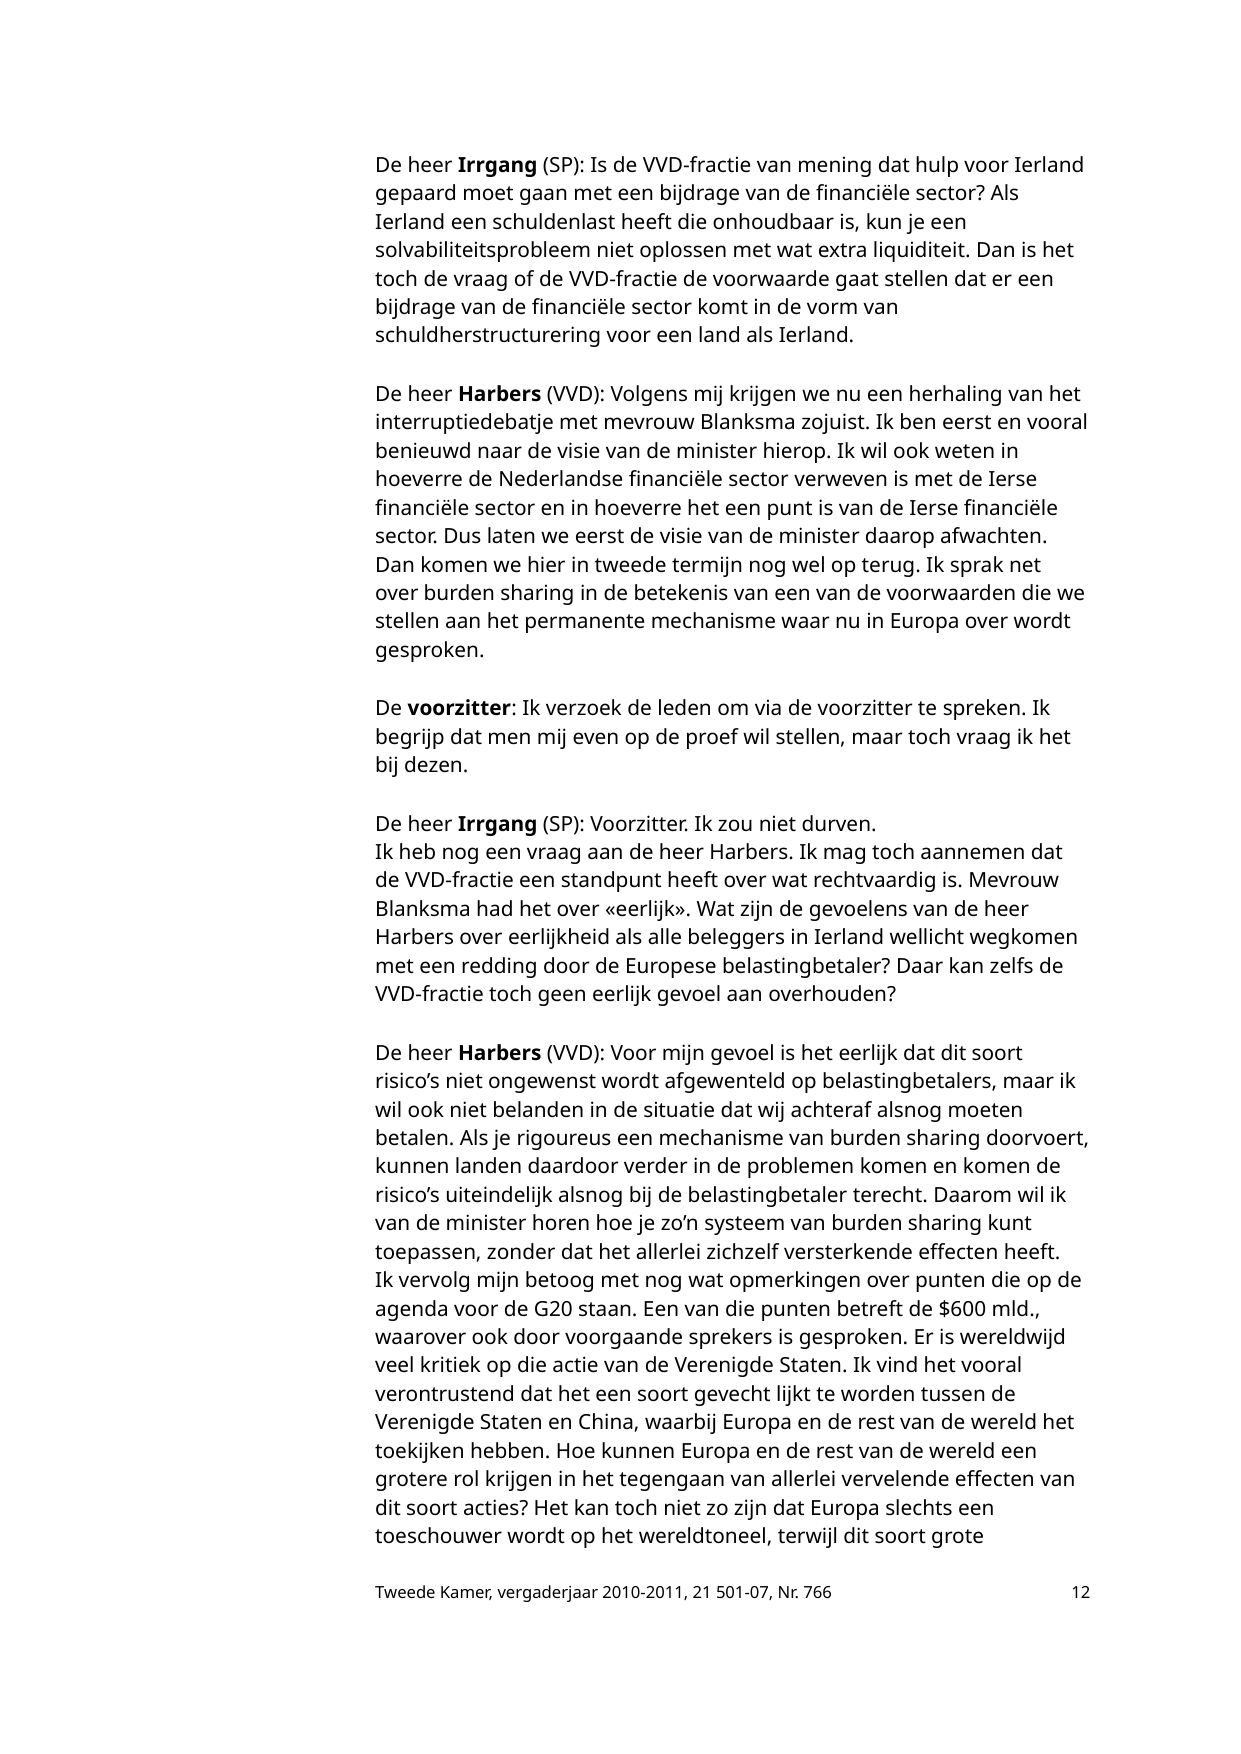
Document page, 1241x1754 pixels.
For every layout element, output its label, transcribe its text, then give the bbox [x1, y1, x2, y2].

text De heer Irrgang (SP): Voorzitter. Ik zou niet durven. [375, 809, 1090, 837]
text Ik heb nog een vraag aan de heer Harbers. Ik mag toch aannemen dat de VVD-fractie een standpunt heeft over wat rechtvaardig is. Mevrouw Blanksma had het over «eerlijk». Wat zijn de gevoelens van de heer Harbers over eerlijkheid als alle beleggers in Ierland wellicht wegkomen met een redding door de Europese belastingbetaler? Daar kan zelfs de VVD-fractie toch geen eerlijk gevoel aan overhouden? [375, 837, 1090, 1008]
text Ik vervolg mijn betoog met nog wat opmerkingen over punten die op de agenda voor de G20 staan. Een van die punten betreft de $600 mld., waarover ook door voorgaande sprekers is gesproken. Er is wereldwijd veel kritiek op die actie van de Verenigde Staten. Ik vind het vooral verontrustend dat het een soort gevecht lijkt te worden tussen de Verenigde Staten en China, waarbij Europa en de rest van de wereld het toekijken hebben. Hoe kunnen Europa en de rest van de wereld een grotere rol krijgen in het tegengaan van allerlei vervelende effecten van dit soort acties? Het kan toch niet zo zijn dat Europa slechts een toeschouwer wordt op het wereldtoneel, terwijl dit soort grote [375, 1265, 1090, 1550]
text De voorzitter: Ik verzoek de leden om via de voorzitter te spreken. Ik begrijp dat men mij even op de proef wil stellen, maar toch vraag ik het bij dezen. [375, 693, 1090, 779]
text De heer Irrgang (SP): Is de VVD-fractie van mening dat hulp voor Ierland gepaard moet gaan met een bijdrage van de financiële sector? Als Ierland een schuldenlast heeft die onhoudbaar is, kun je een solvabiliteitsprobleem niet oplossen met wat extra liquiditeit. Dan is het toch de vraag of de VVD-fractie de voorwaarde gaat stellen dat er een bijdrage van de financiële sector komt in de vorm van schuldherstructurering voor een land als Ierland. [375, 150, 1090, 349]
text De heer Harbers (VVD): Volgens mij krijgen we nu een herhaling van het interruptiedebatje met mevrouw Blanksma zojuist. Ik ben eerst en vooral benieuwd naar de visie van de minister hierop. Ik wil ook weten in hoeverre de Nederlandse financiële sector verweven is met de Ierse financiële sector en in hoeverre het een punt is van de Ierse financiële sector. Dus laten we eerst de visie van de minister daarop afwachten. Dan komen we hier in tweede termijn nog wel op terug. Ik sprak net over burden sharing in de betekenis van een van de voorwaarden die we stellen aan het permanente mechanisme waar nu in Europa over wordt gesproken. [375, 379, 1090, 663]
text De heer Harbers (VVD): Voor mijn gevoel is het eerlijk dat dit soort risico’s niet ongewenst wordt afgewenteld op belastingbetalers, maar ik wil ook niet belanden in de situatie dat wij achteraf alsnog moeten betalen. Als je rigoureus een mechanisme van burden sharing doorvoert, kunnen landen daardoor verder in de problemen komen en komen de risico’s uiteindelijk alsnog bij de belastingbetaler terecht. Daarom wil ik van de minister horen hoe je zo’n systeem van burden sharing kunt toepassen, zonder dat het allerlei zichzelf versterkende effecten heeft. [375, 1038, 1090, 1265]
